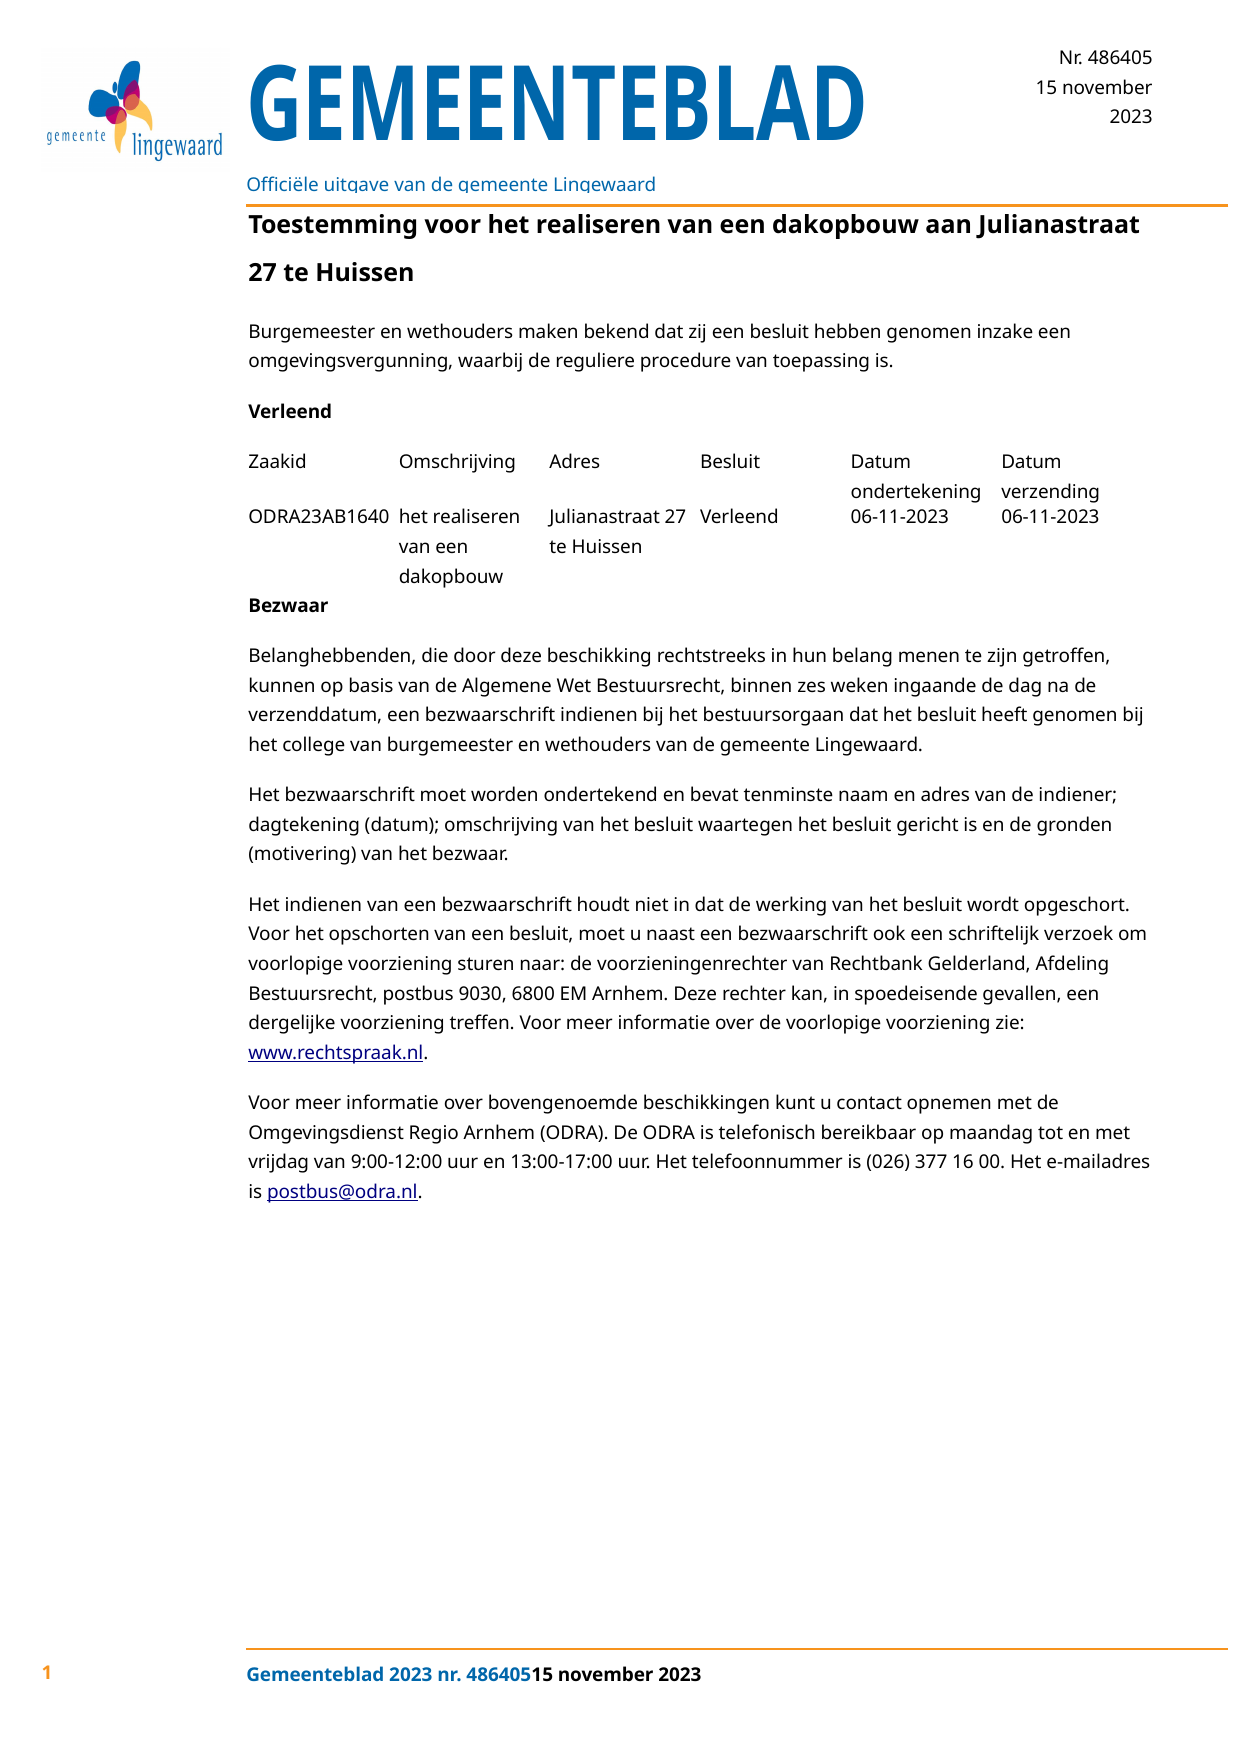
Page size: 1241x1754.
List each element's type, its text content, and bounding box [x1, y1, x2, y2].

text Toestemming voor het realiseren van een dakopbouw aan Julianastraat 27 te Huissen [248, 207, 1152, 288]
text Burgemeester en wethouders maken bekend dat zij een besluit hebben genomen inzake een omgevingsvergunning, waarbij de reguliere procedure van toepassing is. [248, 318, 1152, 373]
table_header Zaakid [248, 449, 398, 504]
text Voor meer informatie over bovengenoemde beschikkingen kunt u contact opnemen met de Omgevingsdienst Regio Arnhem (ODRA). De ODRA is telefonisch bereikbaar op maandag tot en met vrijdag van 9:00-12:00 uur en 13:00-17:00 uur. Het telefoonnummer is (026) 377 16 00. Het e-mailadres is postbus@odra.nl. [248, 1089, 1152, 1204]
picture [41, 47, 231, 172]
text Het indienen van een bezwaarschrift houdt niet in dat de werking van het besluit wordt opgeschort. Voor het opschorten van een besluit, moet u naast een bezwaarschrift ook een schriftelijk verzoek om voorlopige voorziening sturen naar: de voorzieningenrechter van Rechtbank Gelderland, Afdeling Bestuursrecht, postbus 9030, 6800 EM Arnhem. Deze rechter kan, in spoedeisende gevallen, een dergelijke voorziening treffen. Voor meer informatie over de voorlopige voorziening zie: www.rechtspraak.nl. [248, 891, 1152, 1065]
table_cell Verleend [700, 504, 850, 589]
table_cell 06-11-2023 [850, 504, 1001, 589]
table_header Datum ondertekening [850, 449, 1001, 504]
table_header Besluit [700, 449, 850, 504]
table_header Omschrijving [399, 449, 549, 504]
table_header Adres [549, 449, 700, 504]
text Belanghebbenden, die door deze beschikking rechtstreeks in hun belang menen te zijn getroffen, kunnen op basis van de Algemene Wet Bestuursrecht, binnen zes weken ingaande de dag na de verzenddatum, een bezwaarschrift indienen bij het bestuursorgaan dat het besluit heeft genomen bij het college van burgemeester en wethouders van de gemeente Lingewaard. [248, 642, 1152, 757]
table_cell het realiseren van een dakopbouw [399, 504, 549, 589]
text Het bezwaarschrift moet worden ondertekend en bevat tenminste naam en adres van de indiener; dagtekening (datum); omschrijving van het besluit waartegen het besluit gericht is en de gronden (motivering) van het bezwaar. [248, 781, 1152, 866]
table_cell ODRA23AB1640 [248, 504, 398, 589]
text Bezwaar [248, 592, 1152, 618]
text Verleend [248, 398, 1152, 424]
table_cell 06-11-2023 [1001, 504, 1152, 589]
table_header Datum verzending [1001, 449, 1152, 504]
table_cell Julianastraat 27 te Huissen [549, 504, 700, 589]
